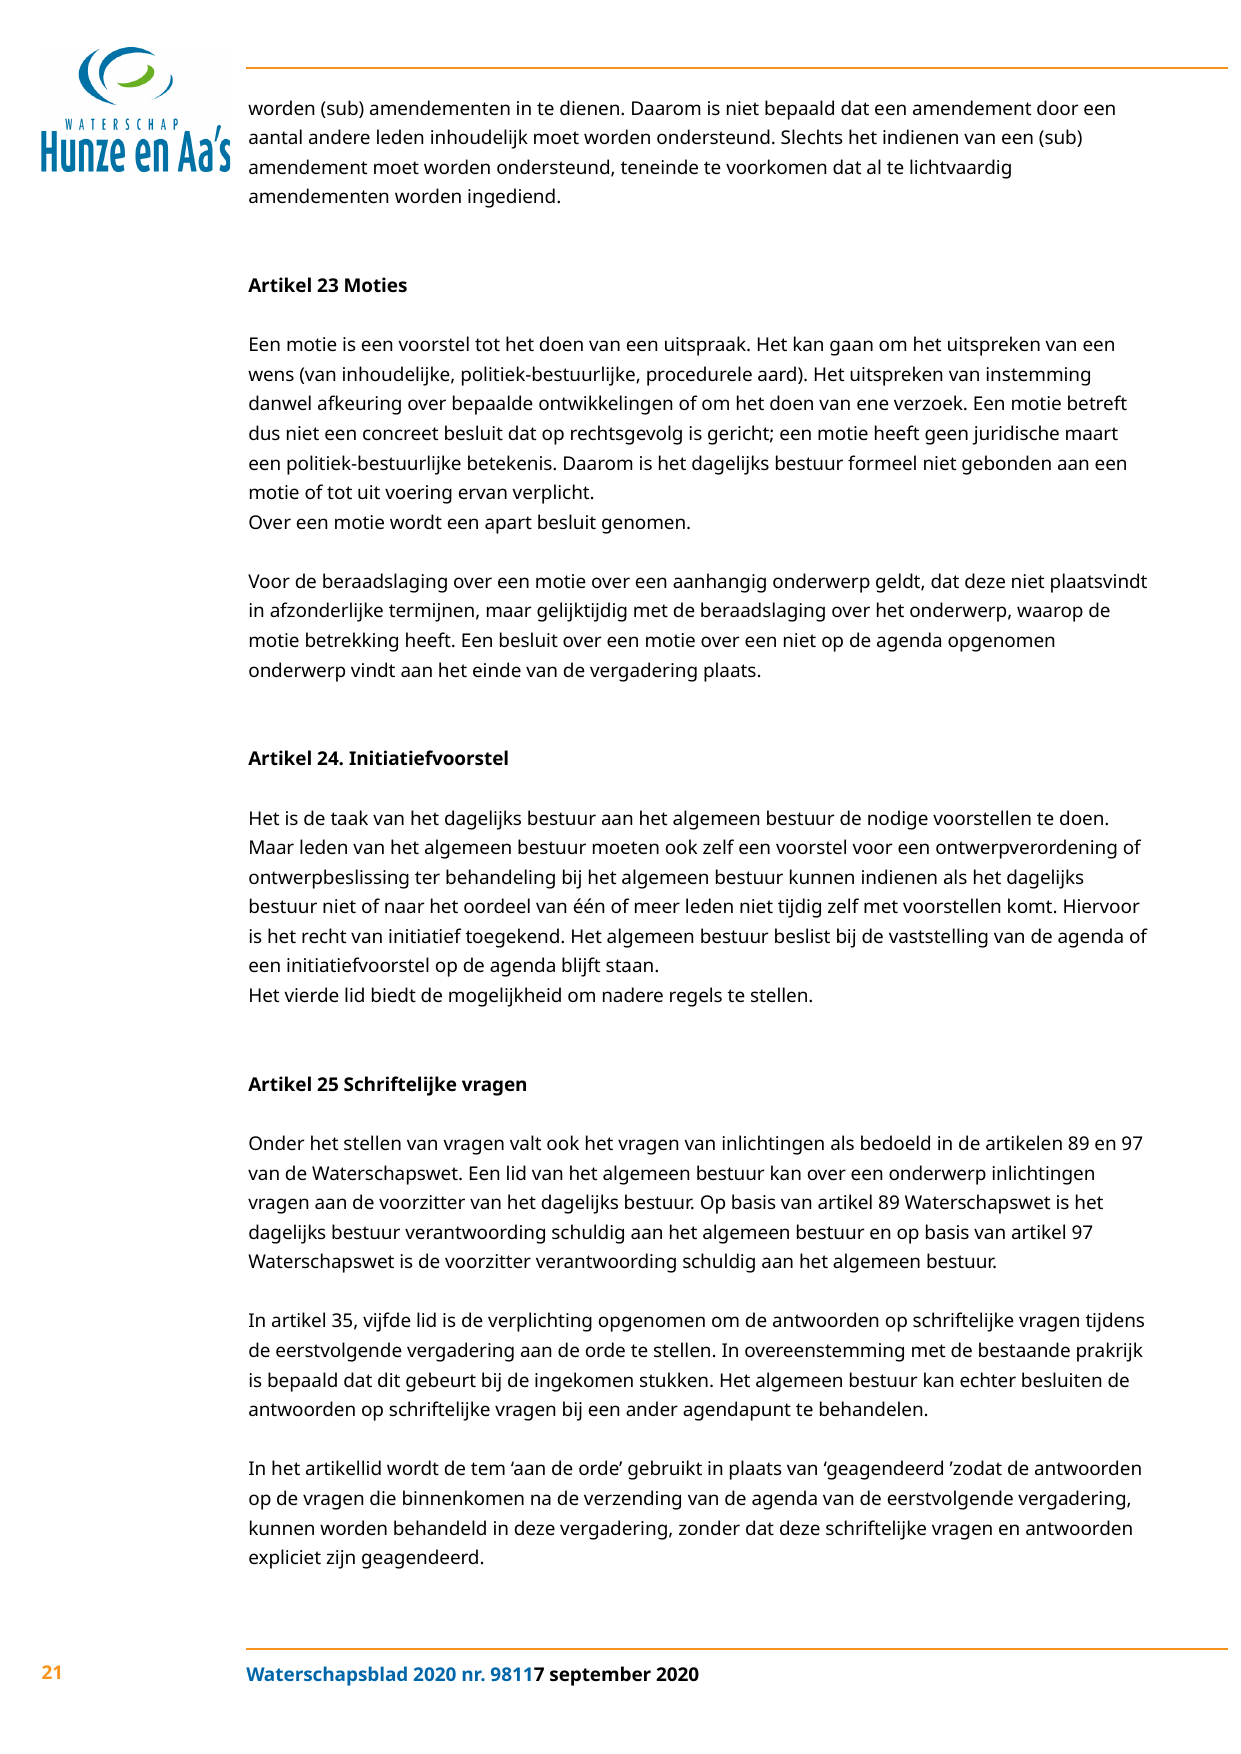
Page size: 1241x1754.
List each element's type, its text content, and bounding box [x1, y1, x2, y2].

text In artikel 35, vijfde lid is de verplichting opgenomen om de antwoorden op schriftelijke vragen tijdens de eerstvolgende vergadering aan de orde te stellen. In overeenstemming met de bestaande prakrijk is bepaald dat dit gebeurt bij de ingekomen stukken. Het algemeen bestuur kan echter besluiten de antwoorden op schriftelijke vragen bij een ander agendapunt te behandelen. [248, 1308, 1152, 1422]
text Artikel 23 Moties [248, 272, 1152, 298]
picture [47, 154, 51, 172]
text In het artikellid wordt de tem ‘aan de orde’ gebruikt in plaats van ‘geagendeerd ’zodat de antwoorden op de vragen die binnenkomen na de verzending van de agenda van de eerstvolgende vergadering, kunnen worden behandeld in deze vergadering, zonder dat deze schriftelijke vragen en antwoorden expliciet zijn geagendeerd. [248, 1456, 1152, 1570]
text Artikel 25 Schriftelijke vragen [248, 1071, 1152, 1097]
picture [226, 145, 231, 156]
picture [41, 47, 231, 172]
text Het vierde lid biedt de mogelijkheid om nadere regels te stellen. [248, 982, 1152, 1008]
text worden (sub) amendementen in te dienen. Daarom is niet bepaald dat een amendement door een aantal andere leden inhoudelijk moet worden ondersteund. Slechts het indienen van een (sub) amendement moet worden ondersteund, teneinde te voorkomen dat al te lichtvaardig amendementen worden ingediend. [248, 95, 1152, 209]
text Over een motie wordt een apart besluit genomen. [248, 509, 1152, 535]
text Onder het stellen van vragen valt ook het vragen van inlichtingen als bedoeld in de artikelen 89 en 97 van de Waterschapswet. Een lid van het algemeen bestuur kan over een onderwerp inlichtingen vragen aan de voorzitter van het dagelijks bestuur. Op basis van artikel 89 Waterschapswet is het dagelijks bestuur verantwoording schuldig aan het algemeen bestuur en op basis van artikel 97 Waterschapswet is de voorzitter verantwoording schuldig aan het algemeen bestuur. [248, 1130, 1152, 1274]
text Artikel 24. Initiatiefvoorstel [248, 746, 1152, 771]
text Een motie is een voorstel tot het doen van een uitspraak. Het kan gaan om het uitspreken van een wens (van inhoudelijke, politiek-bestuurlijke, procedurele aard). Het uitspreken van instemming danwel afkeuring over bepaalde ontwikkelingen of om het doen van ene verzoek. Een motie betreft dus niet een concreet besluit dat op rechtsgevolg is gericht; een motie heeft geen juridische maart een politiek-bestuurlijke betekenis. Daarom is het dagelijks bestuur formeel niet gebonden aan een motie of tot uit voering ervan verplicht. [248, 331, 1152, 505]
picture [183, 163, 191, 172]
text Het is de taak van het dagelijks bestuur aan het algemeen bestuur de nodige voorstellen te doen. Maar leden van het algemeen bestuur moeten ook zelf een voorstel voor een ontwerpverordening of ontwerpbeslissing ter behandeling bij het algemeen bestuur kunnen indienen als het dagelijks bestuur niet of naar het oordeel van één of meer leden niet tijdig zelf met voorstellen komt. Hiervoor is het recht van initiatief toegekend. Het algemeen bestuur beslist bij de vaststelling van de agenda of een initiatiefvoorstel op de agenda blijft staan. [248, 805, 1152, 978]
text Voor de beraadslaging over een motie over een aanhangig onderwerp geldt, dat deze niet plaatsvindt in afzonderlijke termijnen, maar gelijktijdig met de beraadslaging over het onderwerp, waarop de motie betrekking heeft. Een besluit over een motie over een niet op de agenda opgenomen onderwerp vindt aan het einde van de vergadering plaats. [248, 568, 1152, 683]
